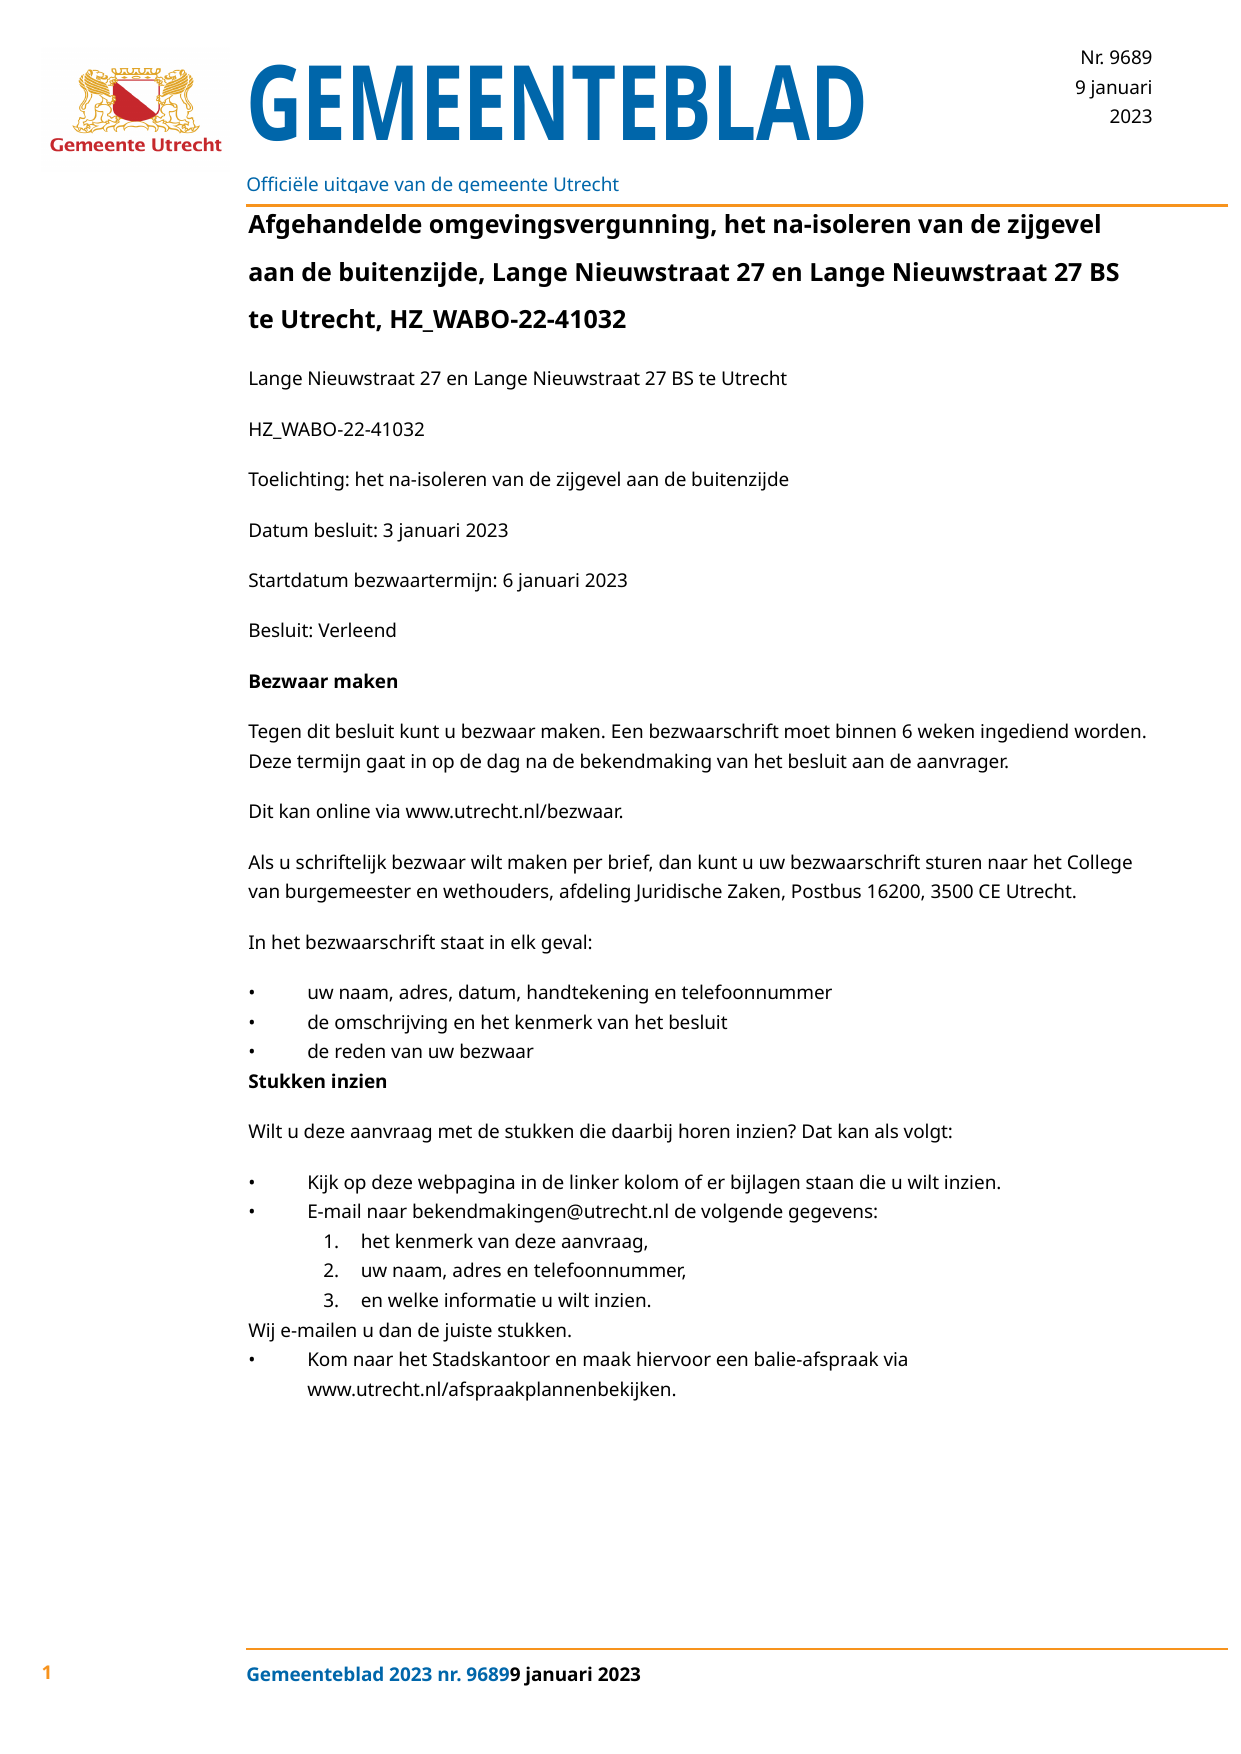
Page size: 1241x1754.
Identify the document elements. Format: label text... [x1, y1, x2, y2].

text Dit kan online via www.utrecht.nl/bezwaar. [248, 798, 1152, 824]
list Kom naar het Stadskantoor en maak hiervoor een balie-afspraak via www.utrecht.nl/afspraakplannenbekijken. [248, 1346, 1152, 1402]
text Bezwaar maken [248, 668, 1152, 694]
text Wilt u deze aanvraag met de stukken die daarbij horen inzien? Dat kan als volgt: [248, 1118, 1152, 1144]
text Besluit: Verleend [248, 618, 1152, 643]
text Afgehandelde omgevingsvergunning, het na-isoleren van de zijgevel aan de buitenzijde, Lange Nieuwstraat 27 en Lange Nieuwstraat 27 BS te Utrecht, HZ_WABO-22-41032 [248, 207, 1152, 336]
list de omschrijving en het kenmerk van het besluit [248, 1009, 1152, 1034]
text HZ_WABO-22-41032 [248, 416, 1152, 442]
text Startdatum bezwaartermijn: 6 januari 2023 [248, 567, 1152, 593]
text Stukken inzien [248, 1068, 1152, 1094]
list het kenmerk van deze aanvraag, [323, 1228, 1152, 1254]
text Als u schriftelijk bezwaar wilt maken per brief, dan kunt u uw bezwaarschrift sturen naar het College van burgemeester en wethouders, afdeling Juridische Zaken, Postbus 16200, 3500 CE Utrecht. [248, 849, 1152, 904]
list uw naam, adres en telefoonnummer, [323, 1258, 1152, 1283]
text Lange Nieuwstraat 27 en Lange Nieuwstraat 27 BS te Utrecht [248, 366, 1152, 391]
list de reden van uw bezwaar [248, 1038, 1152, 1064]
list uw naam, adres, datum, handtekening en telefoonnummer [248, 979, 1152, 1005]
picture [41, 47, 231, 172]
text Wij e-mailen u dan de juiste stukken. [248, 1317, 1152, 1342]
text Tegen dit besluit kunt u bezwaar maken. Een bezwaarschrift moet binnen 6 weken ingediend worden. Deze termijn gaat in op de dag na de bekendmaking van het besluit aan de aanvrager. [248, 718, 1152, 774]
list Kijk op deze webpagina in de linker kolom of er bijlagen staan die u wilt inzien. [248, 1169, 1152, 1194]
text Datum besluit: 3 januari 2023 [248, 517, 1152, 542]
text In het bezwaarschrift staat in elk geval: [248, 929, 1152, 954]
list E-mail naar bekendmakingen@utrecht.nl de volgende gegevens: [248, 1198, 1152, 1224]
list en welke informatie u wilt inzien. [323, 1287, 1152, 1313]
text Toelichting: het na-isoleren van de zijgevel aan de buitenzijde [248, 466, 1152, 492]
